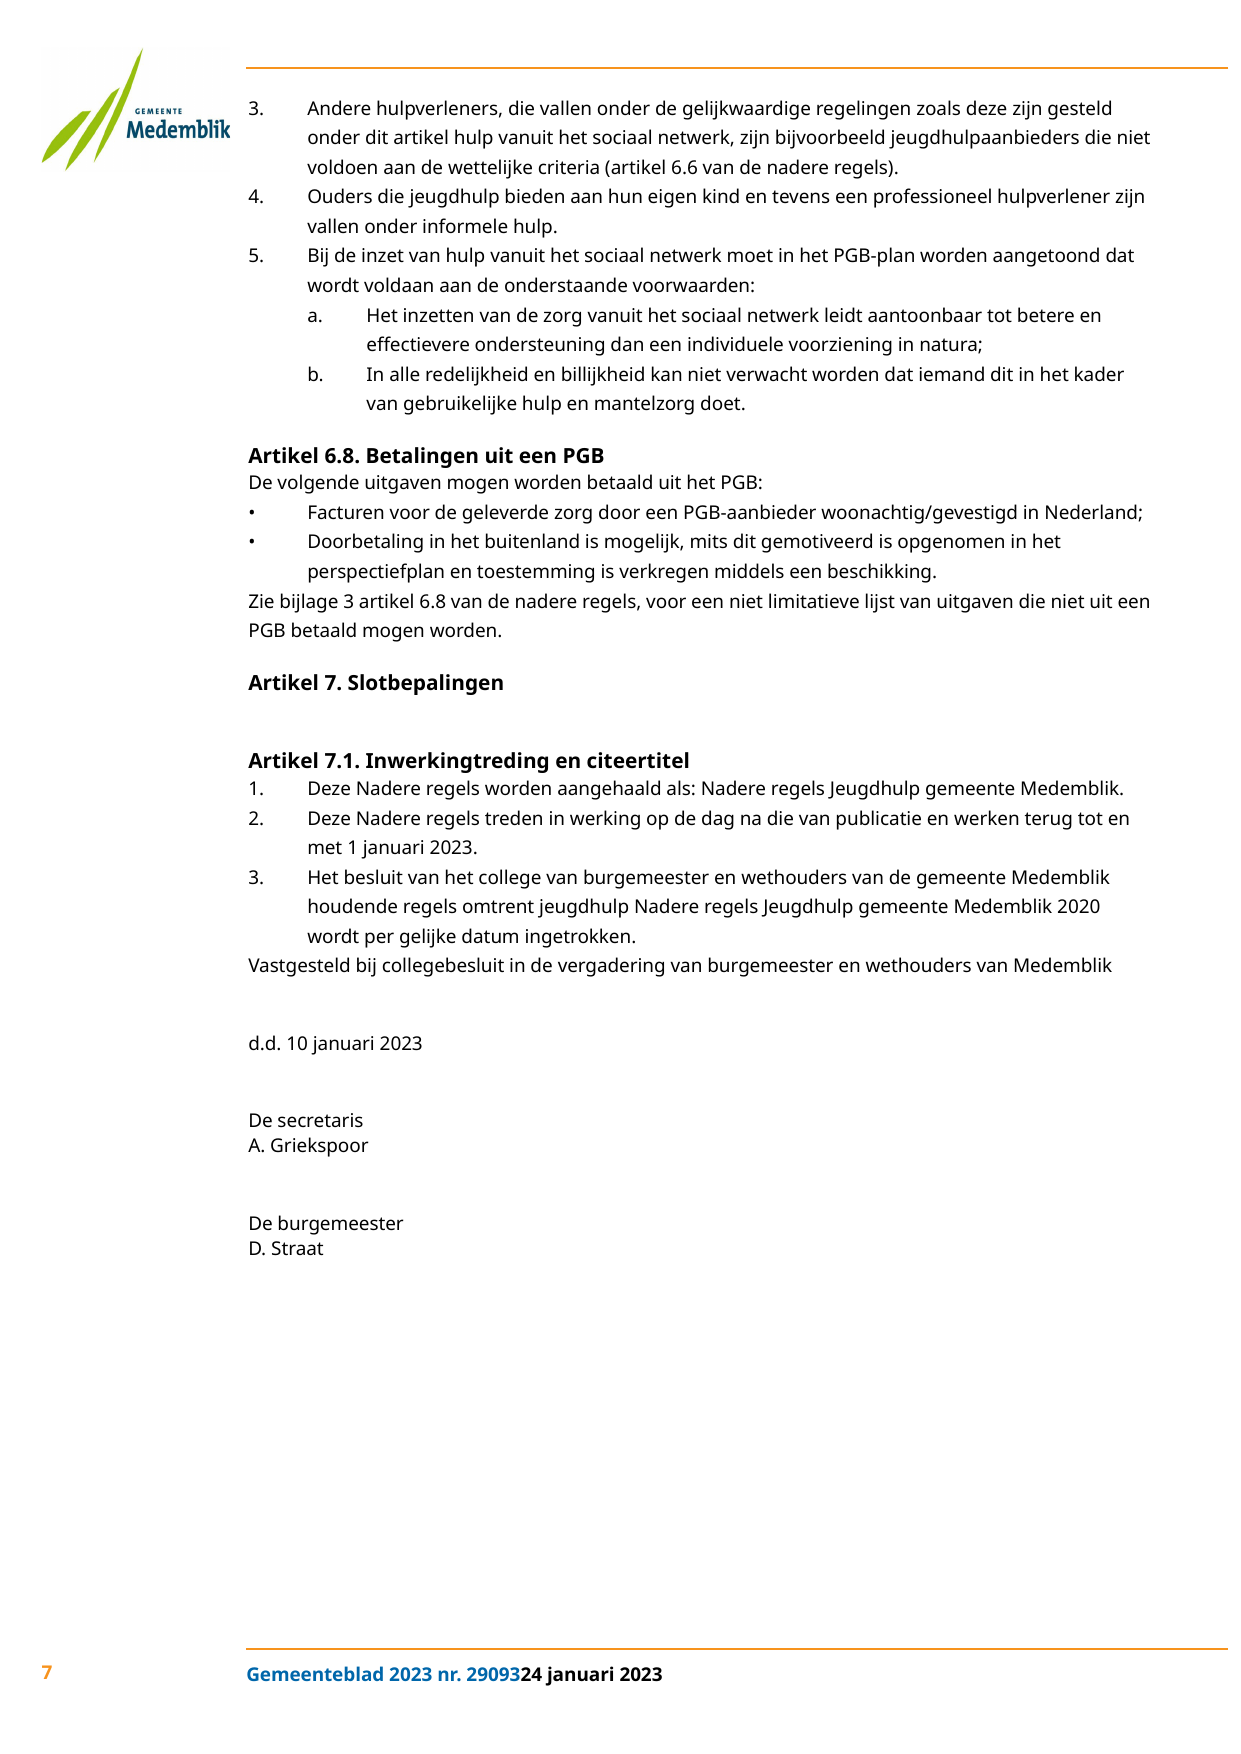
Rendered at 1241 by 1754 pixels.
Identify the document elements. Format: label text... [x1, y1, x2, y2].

text Artikel 7.1. Inwerkingtreding en citeertitel [248, 747, 1152, 775]
text Vastgesteld bij collegebesluit in de vergadering van burgemeester en wethouders van Medemblik [248, 953, 1152, 978]
text Artikel 6.8. Betalingen uit een PGB [248, 441, 1152, 469]
list In alle redelijkheid en billijkheid kan niet verwacht worden dat iemand dit in het kader van gebruikelijke hulp en mantelzorg doet. [307, 361, 1152, 416]
text De volgende uitgaven mogen worden betaald uit het PGB: [248, 469, 1152, 495]
list Doorbetaling in het buitenland is mogelijk, mits dit gemotiveerd is opgenomen in het perspectiefplan en toestemming is verkregen middels een beschikking. [248, 529, 1152, 584]
text De secretaris [248, 1107, 1152, 1133]
list Andere hulpverleners, die vallen onder de gelijkwaardige regelingen zoals deze zijn gesteld onder dit artikel hulp vanuit het sociaal netwerk, zijn bijvoorbeeld jeugdhulpaanbieders die niet voldoen aan de wettelijke criteria (artikel 6.6 van de nadere regels). [248, 95, 1152, 180]
text d.d. 10 januari 2023 [248, 1030, 1152, 1056]
list Ouders die jeugdhulp bieden aan hun eigen kind en tevens een professioneel hulpverlener zijn vallen onder informele hulp. [248, 183, 1152, 239]
list Deze Nadere regels treden in werking op de dag na die van publicatie en werken terug tot en met 1 januari 2023. [248, 805, 1152, 860]
text A. Griekspoor [248, 1133, 1152, 1158]
list Deze Nadere regels worden aangehaald als: Nadere regels Jeugdhulp gemeente Medemblik. [248, 775, 1152, 801]
text D. Straat [248, 1236, 1152, 1261]
text De burgemeester [248, 1210, 1152, 1236]
list Facturen voor de geleverde zorg door een PGB-aanbieder woonachtig/gevestigd in Nederland; [248, 499, 1152, 525]
list Het inzetten van de zorg vanuit het sociaal netwerk leidt aantoonbaar tot betere en effectievere ondersteuning dan een individuele voorziening in natura; [307, 302, 1152, 357]
picture [41, 47, 231, 172]
list Bij de inzet van hulp vanuit het sociaal netwerk moet in het PGB-plan worden aangetoond dat wordt voldaan aan de onderstaande voorwaarden: [248, 243, 1152, 298]
text Zie bijlage 3 artikel 6.8 van de nadere regels, voor een niet limitatieve lijst van uitgaven die niet uit een PGB betaald mogen worden. [248, 588, 1152, 643]
list Het besluit van het college van burgemeester en wethouders van de gemeente Medemblik houdende regels omtrent jeugdhulp Nadere regels Jeugdhulp gemeente Medemblik 2020 wordt per gelijke datum ingetrokken. [248, 864, 1152, 949]
text Artikel 7. Slotbepalingen [248, 668, 1152, 696]
